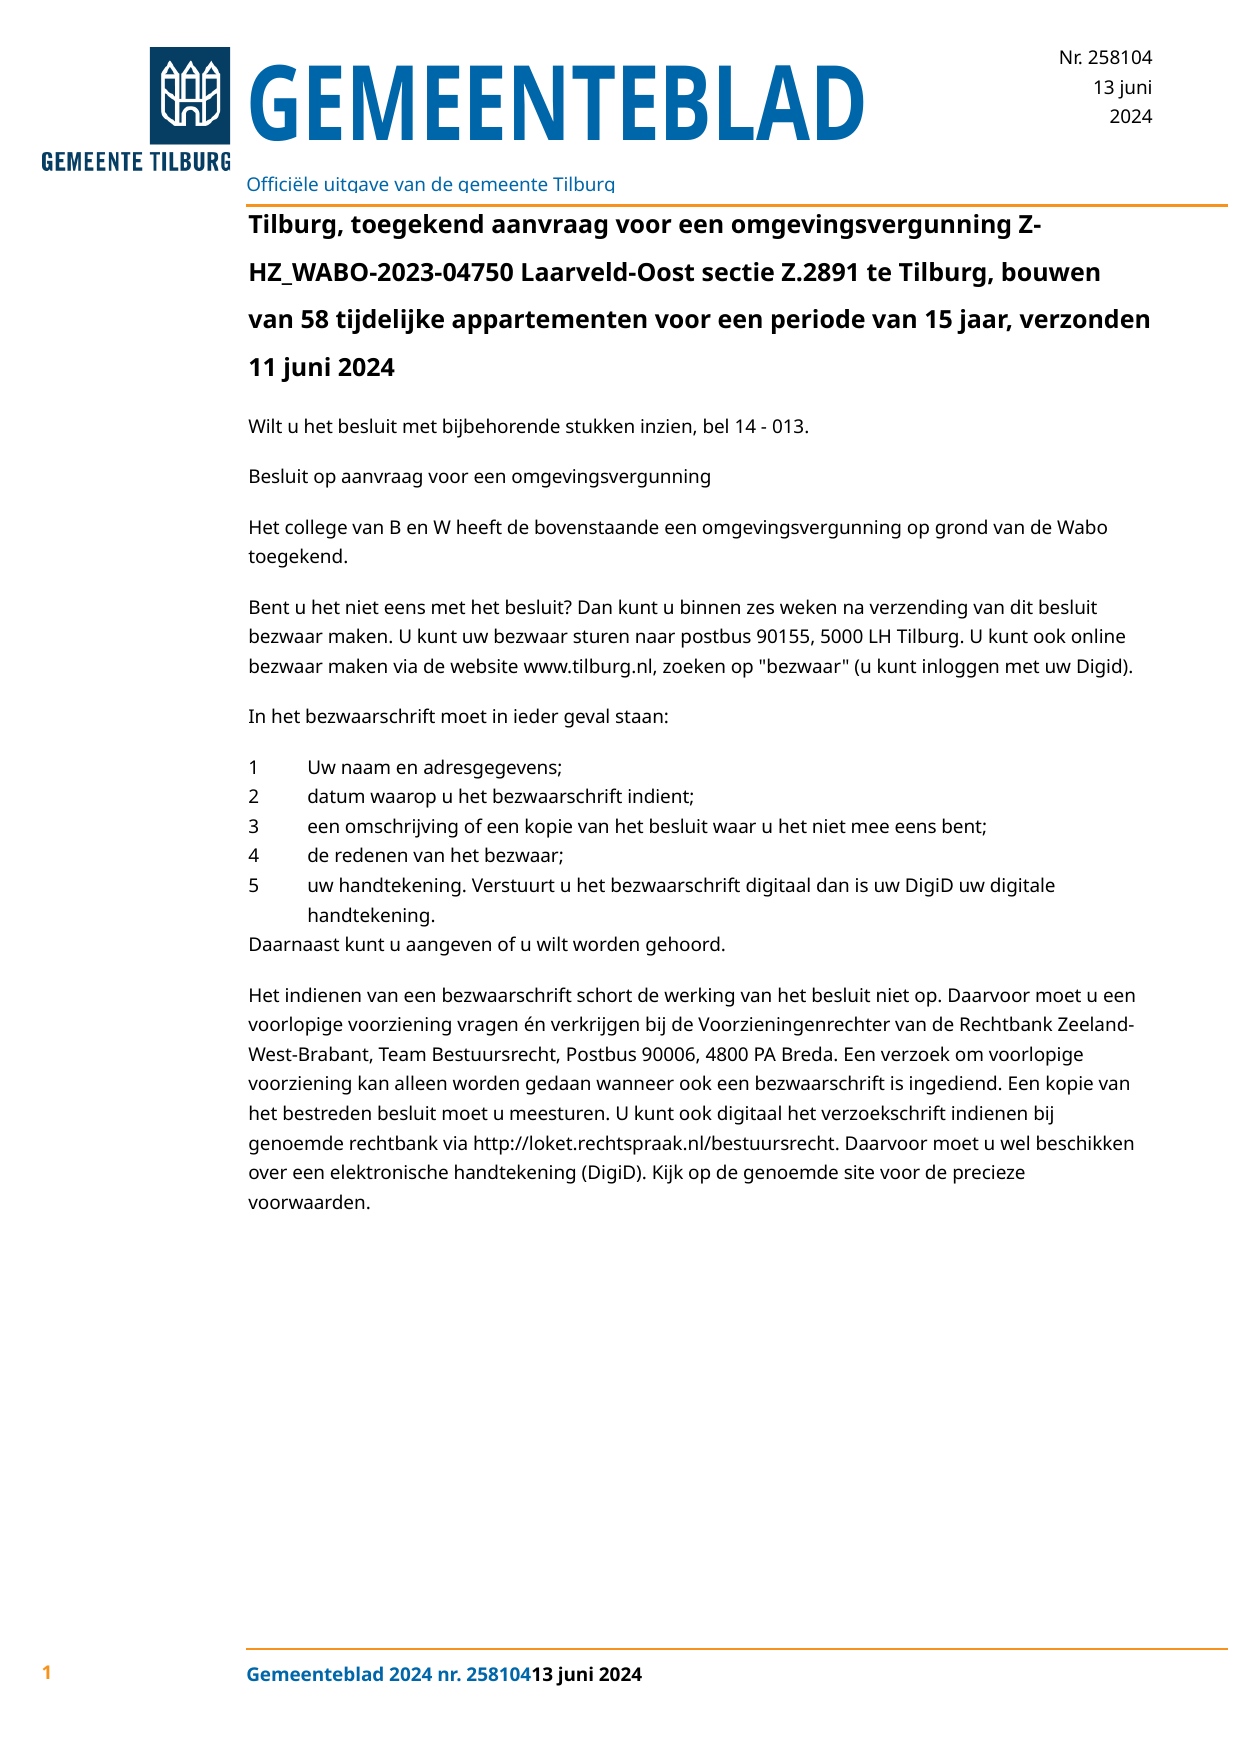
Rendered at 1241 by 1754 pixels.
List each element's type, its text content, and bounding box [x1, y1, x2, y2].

text Wilt u het besluit met bijbehorende stukken inzien, bel 14 - 013. [248, 413, 1152, 439]
picture [41, 47, 231, 172]
list datum waarop u het bezwaarschrift indient; [248, 783, 1152, 809]
text Bent u het niet eens met het besluit? Dan kunt u binnen zes weken na verzending van dit besluit bezwaar maken. U kunt uw bezwaar sturen naar postbus 90155, 5000 LH Tilburg. U kunt ook online bezwaar maken via de website www.tilburg.nl, zoeken op "bezwaar" (u kunt inloggen met uw Digid). [248, 594, 1152, 679]
text Besluit op aanvraag voor een omgevingsvergunning [248, 463, 1152, 489]
text In het bezwaarschrift moet in ieder geval staan: [248, 703, 1152, 729]
list uw handtekening. Verstuurt u het bezwaarschrift digitaal dan is uw DigiD uw digitale handtekening. [248, 872, 1152, 928]
text Daarnaast kunt u aangeven of u wilt worden gehoord. [248, 931, 1152, 957]
text Het college van B en W heeft de bovenstaande een omgevingsvergunning op grond van de Wabo toegekend. [248, 514, 1152, 569]
list de redenen van het bezwaar; [248, 843, 1152, 868]
list een omschrijving of een kopie van het besluit waar u het niet mee eens bent; [248, 813, 1152, 839]
text Het indienen van een bezwaarschrift schort de werking van het besluit niet op. Daarvoor moet u een voorlopige voorziening vragen én verkrijgen bij de Voorzieningenrechter van de Rechtbank Zeeland-West-Brabant, Team Bestuursrecht, Postbus 90006, 4800 PA Breda. Een verzoek om voorlopige voorziening kan alleen worden gedaan wanneer ook een bezwaarschrift is ingediend. Een kopie van het bestreden besluit moet u meesturen. U kunt ook digitaal het verzoekschrift indienen bij genoemde rechtbank via http://loket.rechtspraak.nl/bestuursrecht. Daarvoor moet u wel beschikken over een elektronische handtekening (DigiD). Kijk op de genoemde site voor de precieze voorwaarden. [248, 982, 1152, 1215]
list Uw naam en adresgegevens; [248, 754, 1152, 780]
text Tilburg, toegekend aanvraag voor een omgevingsvergunning Z-HZ_WABO-2023-04750 Laarveld-Oost sectie Z.2891 te Tilburg, bouwen van 58 tijdelijke appartementen voor een periode van 15 jaar, verzonden 11 juni 2024 [248, 207, 1152, 384]
